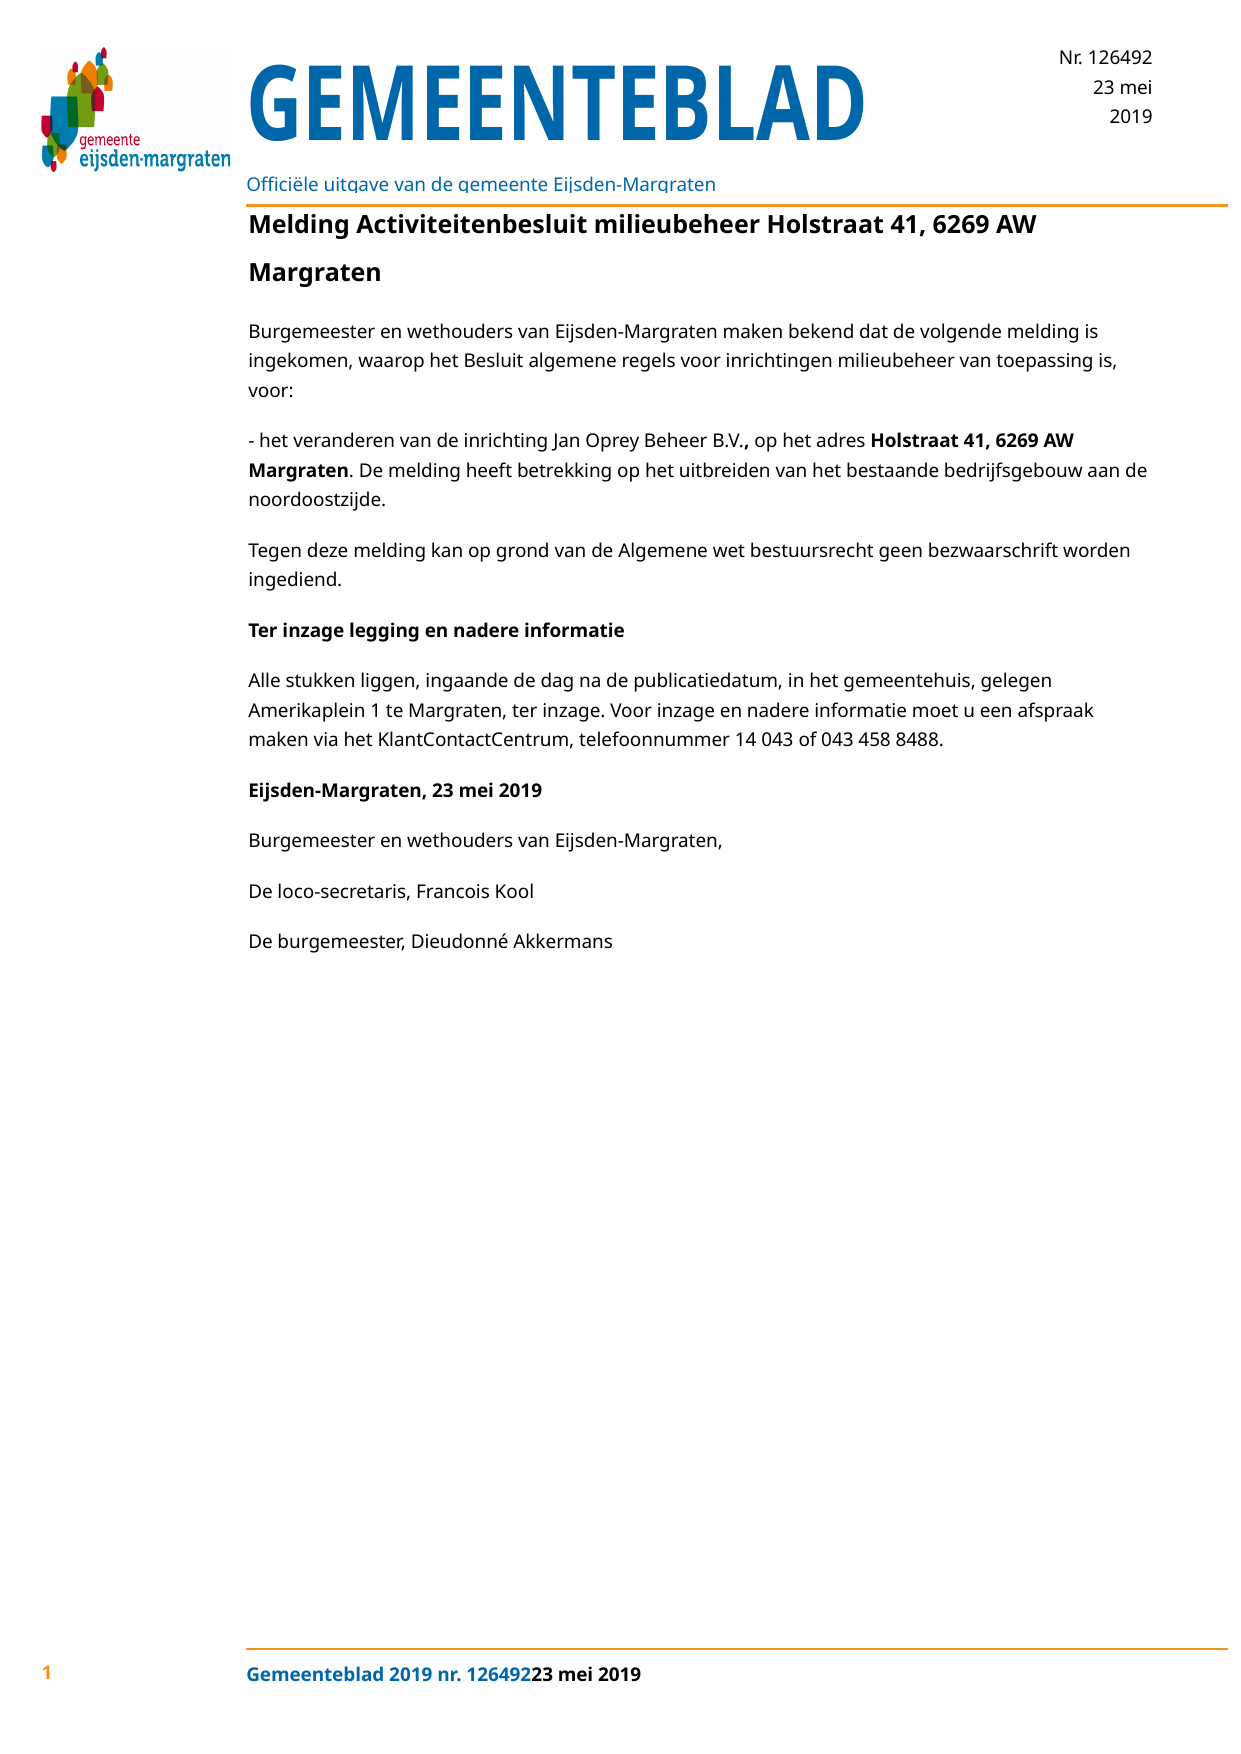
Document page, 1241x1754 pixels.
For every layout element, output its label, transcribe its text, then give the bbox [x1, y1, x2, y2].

text Burgemeester en wethouders van Eijsden-Margraten maken bekend dat de volgende melding is ingekomen, waarop het Besluit algemene regels voor inrichtingen milieubeheer van toepassing is, voor: [248, 318, 1152, 403]
text Burgemeester en wethouders van Eijsden-Margraten, [248, 827, 1152, 853]
text Tegen deze melding kan op grond van de Algemene wet bestuursrecht geen bezwaarschrift worden ingediend. [248, 537, 1152, 592]
text Ter inzage legging en nadere informatie [248, 617, 1152, 643]
text Melding Activiteitenbesluit milieubeheer Holstraat 41, 6269 AW Margraten [248, 207, 1152, 288]
text Alle stukken liggen, ingaande de dag na de publicatiedatum, in het gemeentehuis, gelegen Amerikaplein 1 te Margraten, ter inzage. Voor inzage en nadere informatie moet u een afspraak maken via het KlantContactCentrum, telefoonnummer 14 043 of 043 458 8488. [248, 667, 1152, 752]
text De burgemeester, Dieudonné Akkermans [248, 928, 1152, 954]
text Eijsden-Margraten, 23 mei 2019 [248, 777, 1152, 803]
text - het veranderen van de inrichting Jan Oprey Beheer B.V., op het adres Holstraat 41, 6269 AW Margraten. De melding heeft betrekking op het uitbreiden van het bestaande bedrijfsgebouw aan de noordoostzijde. [248, 427, 1152, 512]
picture [41, 47, 231, 172]
text De loco-secretaris, Francois Kool [248, 878, 1152, 904]
